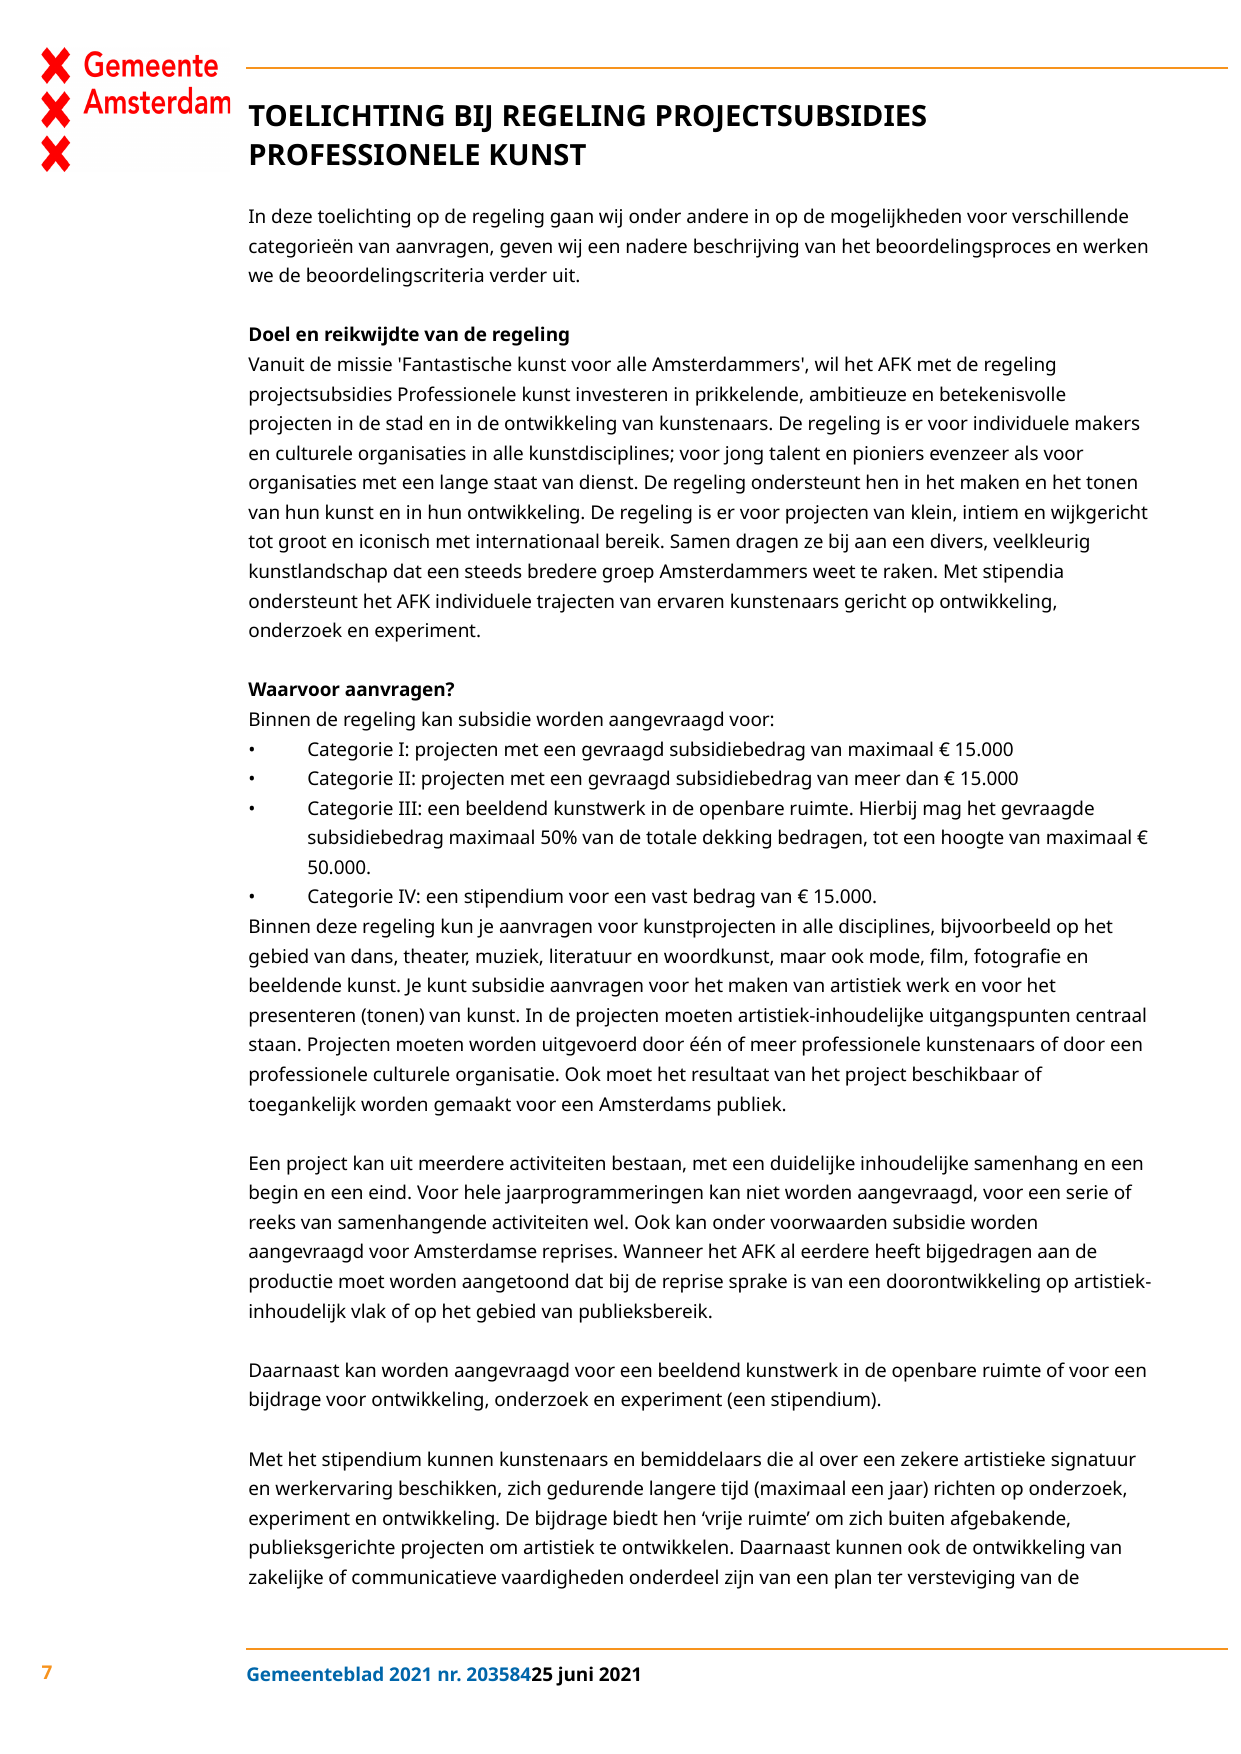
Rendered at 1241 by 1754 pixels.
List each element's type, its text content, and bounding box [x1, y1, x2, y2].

list Categorie I: projecten met een gevraagd subsidiebedrag van maximaal € 15.000 [248, 736, 1152, 762]
text Binnen deze regeling kun je aanvragen voor kunstprojecten in alle disciplines, bijvoorbeeld op het gebied van dans, theater, muziek, literatuur en woordkunst, maar ook mode, film, fotografie en beeldende kunst. Je kunt subsidie aanvragen voor het maken van artistiek werk en voor het presenteren (tonen) van kunst. In de projecten moeten artistiek-inhoudelijke uitgangspunten centraal staan. Projecten moeten worden uitgevoerd door één of meer professionele kunstenaars of door een professionele culturele organisatie. Ook moet het resultaat van het project beschikbaar of toegankelijk worden gemaakt voor een Amsterdams publiek. [248, 913, 1152, 1117]
text TOELICHTING BIJ REGELING PROJECTSUBSIDIES PROFESSIONELE KUNST [248, 95, 1152, 174]
text Binnen de regeling kan subsidie worden aangevraagd voor: [248, 706, 1152, 732]
text Een project kan uit meerdere activiteiten bestaan, met een duidelijke inhoudelijke samenhang en een begin en een eind. Voor hele jaarprogrammeringen kan niet worden aangevraagd, voor een serie of reeks van samenhangende activiteiten wel. Ook kan onder voorwaarden subsidie worden aangevraagd voor Amsterdamse reprises. Wanneer het AFK al eerdere heeft bijgedragen aan de productie moet worden aangetoond dat bij de reprise sprake is van een doorontwikkeling op artistiek-inhoudelijk vlak of op het gebied van publieksbereik. [248, 1150, 1152, 1324]
text Vanuit de missie 'Fantastische kunst voor alle Amsterdammers', wil het AFK met de regeling projectsubsidies Professionele kunst investeren in prikkelende, ambitieuze en betekenisvolle projecten in de stad en in de ontwikkeling van kunstenaars. De regeling is er voor individuele makers en culturele organisaties in alle kunstdisciplines; voor jong talent en pioniers evenzeer als voor organisaties met een lange staat van dienst. De regeling ondersteunt hen in het maken en het tonen van hun kunst en in hun ontwikkeling. De regeling is er voor projecten van klein, intiem en wijkgericht tot groot en iconisch met internationaal bereik. Samen dragen ze bij aan een divers, veelkleurig kunstlandschap dat een steeds bredere groep Amsterdammers weet te raken. Met stipendia ondersteunt het AFK individuele trajecten van ervaren kunstenaars gericht op ontwikkeling, onderzoek en experiment. [248, 351, 1152, 643]
text Daarnaast kan worden aangevraagd voor een beeldend kunstwerk in de openbare ruimte of voor een bijdrage voor ontwikkeling, onderzoek en experiment (een stipendium). [248, 1357, 1152, 1412]
picture [41, 47, 231, 172]
text Waarvoor aanvragen? [248, 677, 1152, 702]
text In deze toelichting op de regeling gaan wij onder andere in op de mogelijkheden voor verschillende categorieën van aanvragen, geven wij een nadere beschrijving van het beoordelingsproces en werken we de beoordelingscriteria verder uit. [248, 203, 1152, 288]
list Categorie IV: een stipendium voor een vast bedrag van € 15.000. [248, 884, 1152, 909]
list Categorie II: projecten met een gevraagd subsidiebedrag van meer dan € 15.000 [248, 765, 1152, 791]
list Categorie III: een beeldend kunstwerk in de openbare ruimte. Hierbij mag het gevraagde subsidiebedrag maximaal 50% van de totale dekking bedragen, tot een hoogte van maximaal € 50.000. [248, 795, 1152, 880]
text Doel en reikwijdte van de regeling [248, 322, 1152, 347]
text Met het stipendium kunnen kunstenaars en bemiddelaars die al over een zekere artistieke signatuur en werkervaring beschikken, zich gedurende langere tijd (maximaal een jaar) richten op onderzoek, experiment en ontwikkeling. De bijdrage biedt hen ‘vrije ruimte’ om zich buiten afgebakende, publieksgerichte projecten om artistiek te ontwikkelen. Daarnaast kunnen ook de ontwikkeling van zakelijke of communicatieve vaardigheden onderdeel zijn van een plan ter versteviging van de [248, 1446, 1152, 1590]
